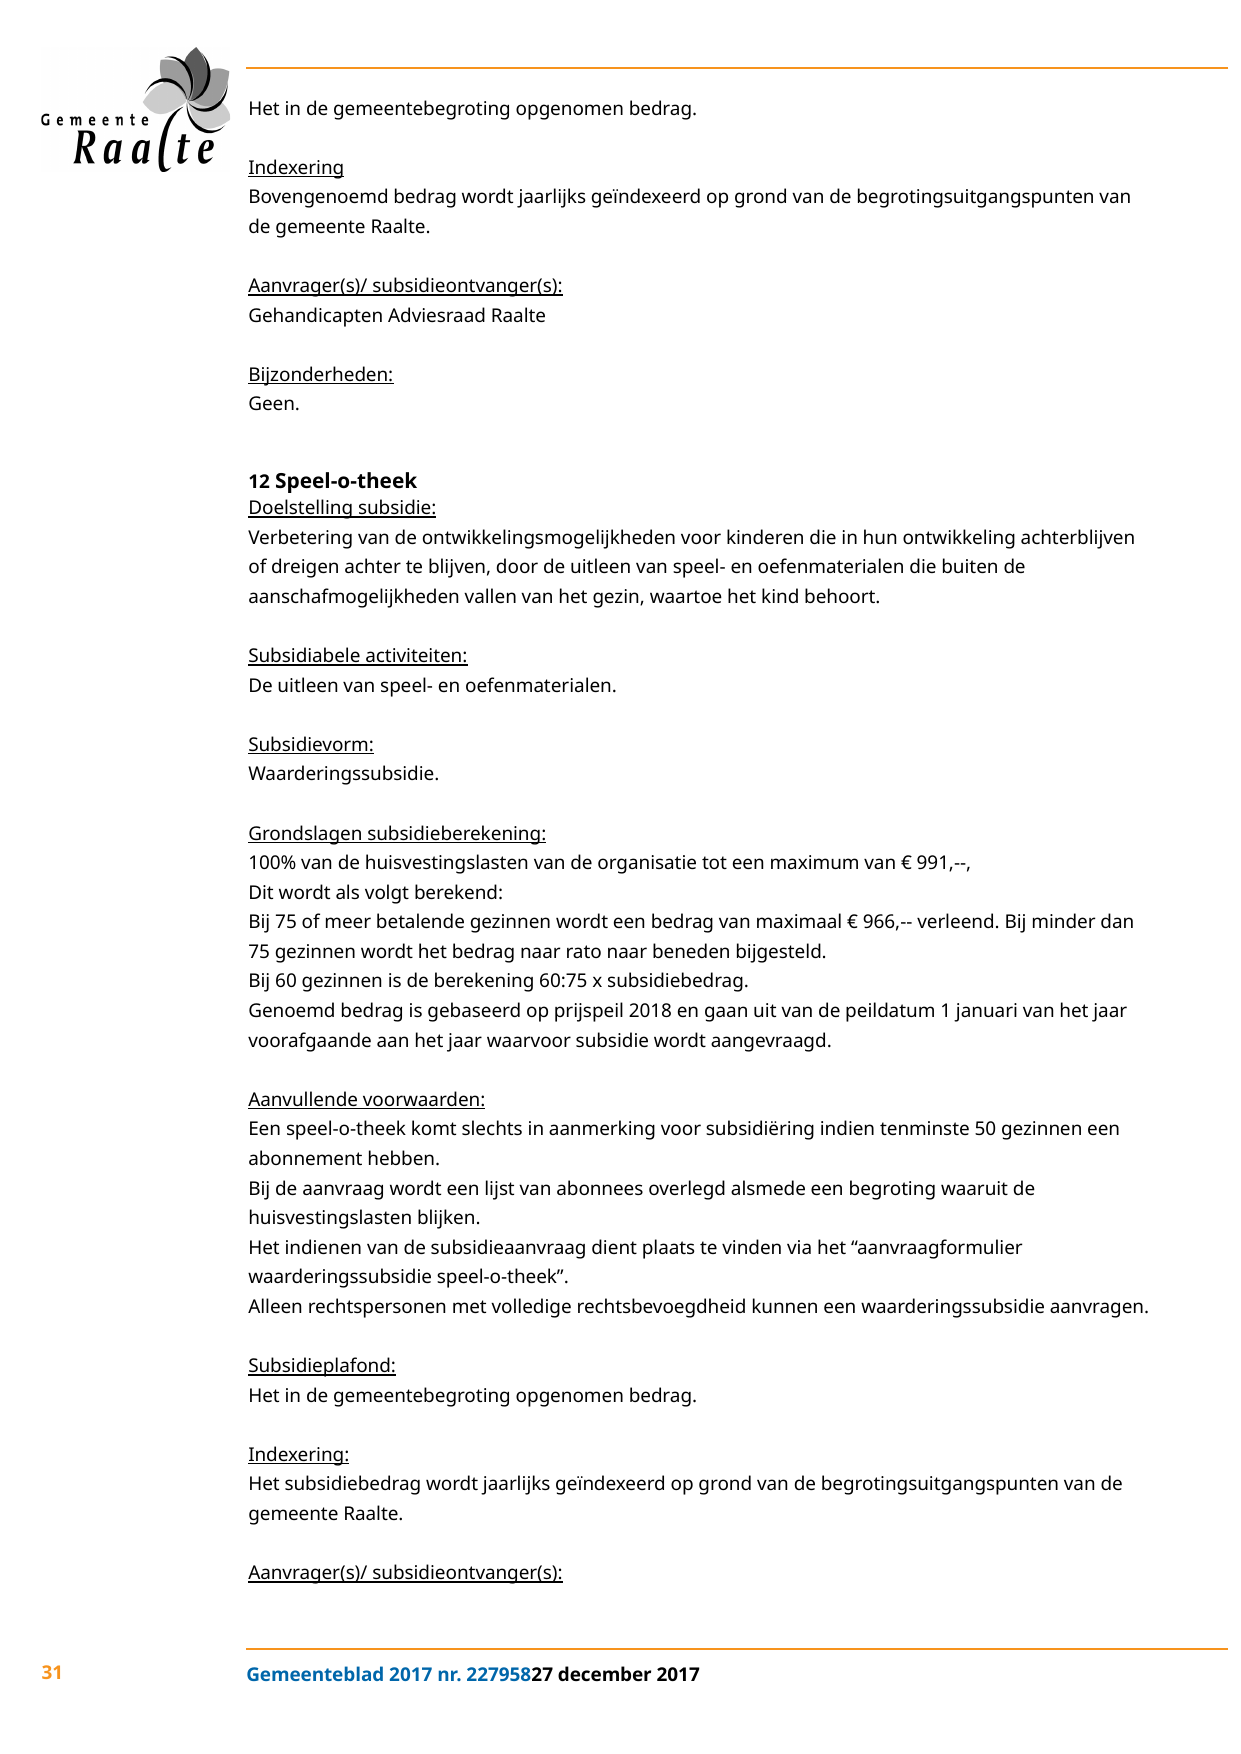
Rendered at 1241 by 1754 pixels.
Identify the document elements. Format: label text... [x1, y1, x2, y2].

text Bij 60 gezinnen is de berekening 60:75 x subsidiebedrag. [248, 968, 1152, 993]
text Bijzonderheden: [248, 361, 1152, 387]
text Het in de gemeentebegroting opgenomen bedrag. [248, 95, 1152, 121]
text Gehandicapten Adviesraad Raalte [248, 302, 1152, 328]
text Doelstelling subsidie: [248, 494, 1152, 520]
text Genoemd bedrag is gebaseerd op prijspeil 2018 en gaan uit van de peildatum 1 januari van het jaar voorafgaande aan het jaar waarvoor subsidie wordt aangevraagd. [248, 997, 1152, 1052]
text Verbetering van de ontwikkelingsmogelijkheden voor kinderen die in hun ontwikkeling achterblijven of dreigen achter te blijven, door de uitleen van speel- en oefenmaterialen die buiten de aanschafmogelijkheden vallen van het gezin, waartoe het kind behoort. [248, 524, 1152, 609]
text Aanvrager(s)/ subsidieontvanger(s): [248, 1559, 1152, 1585]
text Het subsidiebedrag wordt jaarlijks geïndexeerd op grond van de begrotingsuitgangspunten van de gemeente Raalte. [248, 1471, 1152, 1526]
text Grondslagen subsidieberekening: [248, 820, 1152, 845]
text De uitleen van speel- en oefenmaterialen. [248, 672, 1152, 697]
text Subsidievorm: [248, 731, 1152, 757]
text Subsidiabele activiteiten: [248, 642, 1152, 668]
text Het in de gemeentebegroting opgenomen bedrag. [248, 1382, 1152, 1407]
text Dit wordt als volgt berekend: [248, 879, 1152, 904]
text Het indienen van de subsidieaanvraag dient plaats te vinden via het “aanvraagformulier waarderingssubsidie speel-o-theek”. [248, 1234, 1152, 1289]
text Bovengenoemd bedrag wordt jaarlijks geïndexeerd op grond van de begrotingsuitgangspunten van de gemeente Raalte. [248, 183, 1152, 239]
picture [41, 47, 231, 172]
text Bij de aanvraag wordt een lijst van abonnees overlegd alsmede een begroting waaruit de huisvestingslasten blijken. [248, 1175, 1152, 1230]
text Aanvrager(s)/ subsidieontvanger(s): [248, 272, 1152, 298]
text Subsidieplafond: [248, 1352, 1152, 1378]
text Waarderingssubsidie. [248, 761, 1152, 786]
text Geen. [248, 391, 1152, 416]
text Alleen rechtspersonen met volledige rechtsbevoegdheid kunnen een waarderingssubsidie aanvragen. [248, 1293, 1152, 1319]
text 100% van de huisvestingslasten van de organisatie tot een maximum van € 991,--, [248, 849, 1152, 875]
text Aanvullende voorwaarden: [248, 1086, 1152, 1112]
text Indexering [248, 154, 1152, 180]
text Indexering: [248, 1441, 1152, 1467]
text Een speel-o-theek komt slechts in aanmerking voor subsidiëring indien tenminste 50 gezinnen een abonnement hebben. [248, 1116, 1152, 1171]
text Bij 75 of meer betalende gezinnen wordt een bedrag van maximaal € 966,-- verleend. Bij minder dan 75 gezinnen wordt het bedrag naar rato naar beneden bijgesteld. [248, 908, 1152, 964]
text 12 Speel-o-theek [248, 466, 1152, 494]
